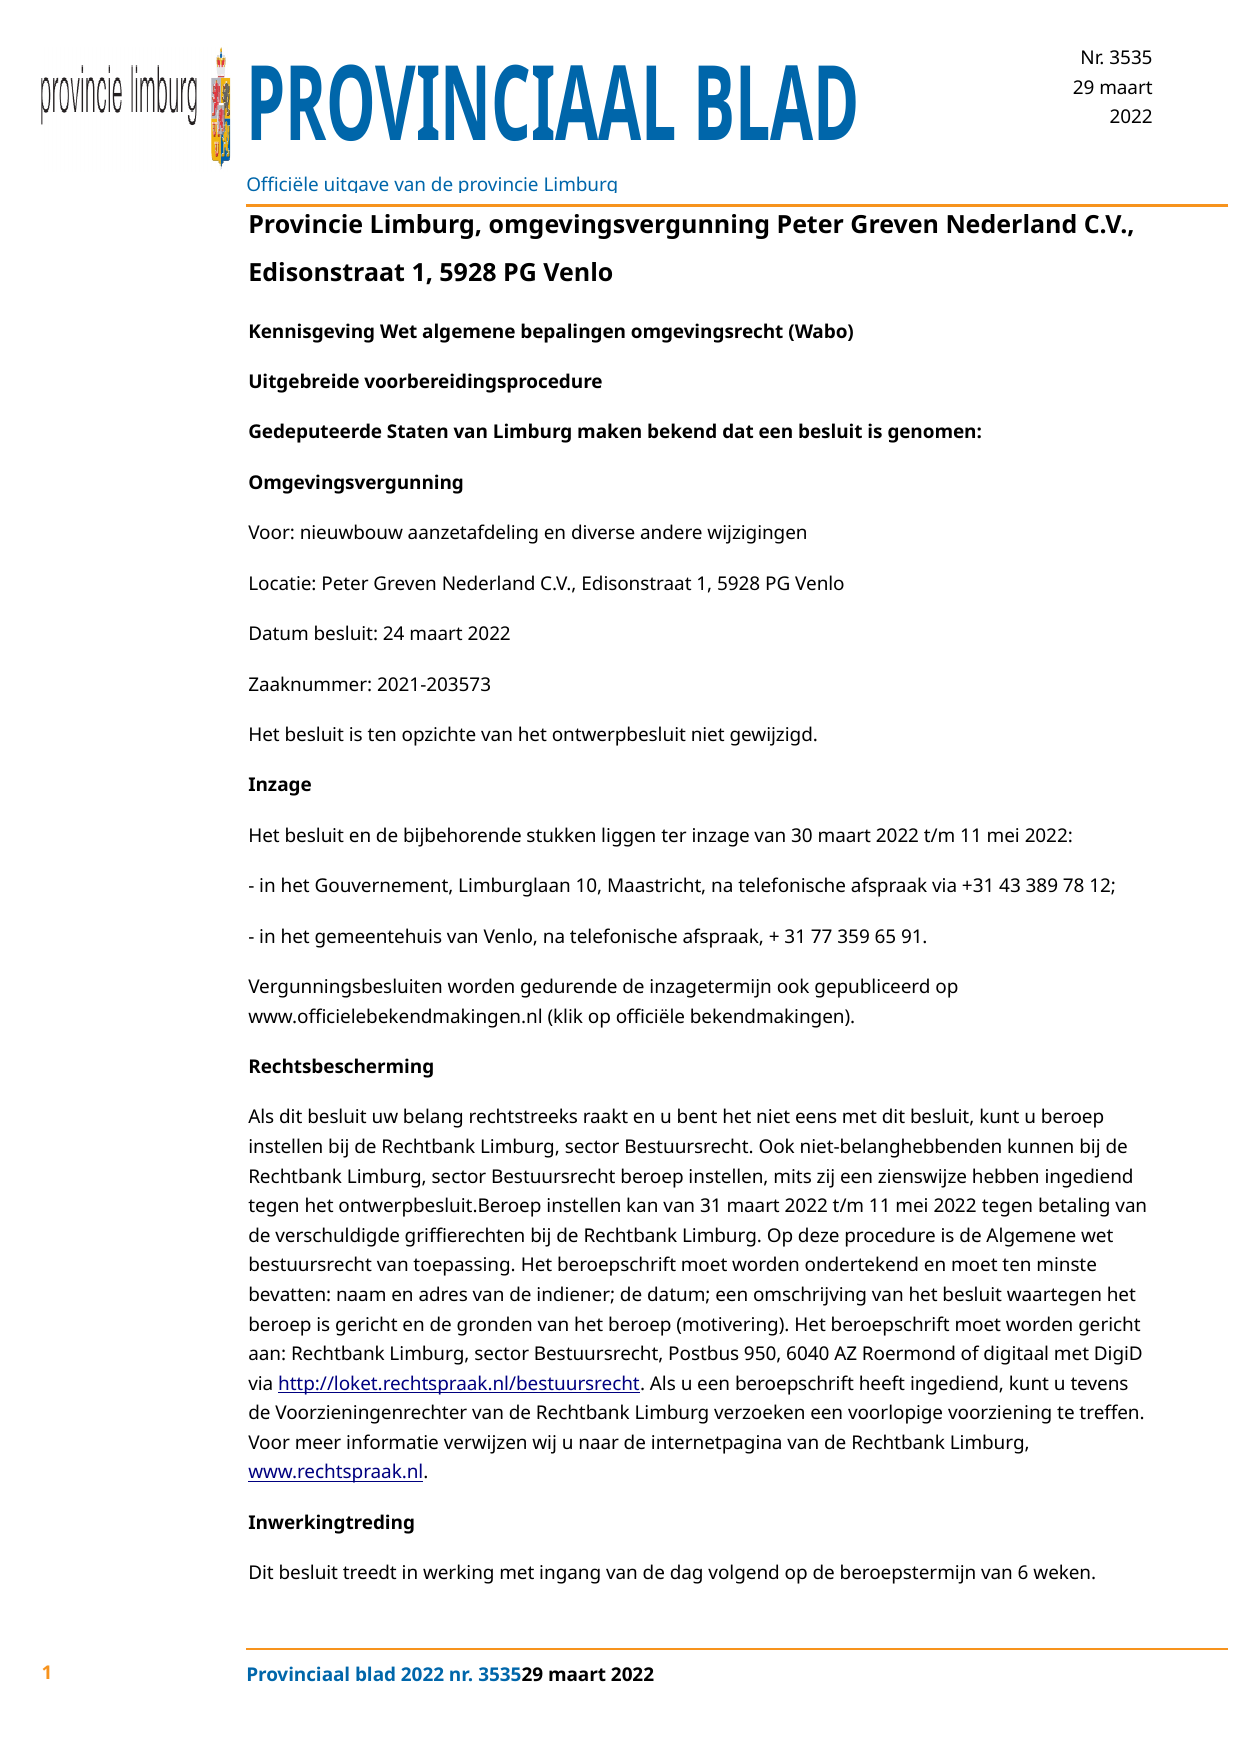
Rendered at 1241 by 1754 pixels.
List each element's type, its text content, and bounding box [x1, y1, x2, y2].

text Rechtsbescherming [248, 1053, 1152, 1079]
text Voor: nieuwbouw aanzetafdeling en diverse andere wijzigingen [248, 519, 1152, 545]
text Omgevingsvergunning [248, 469, 1152, 495]
text Zaaknummer: 2021-203573 [248, 671, 1152, 697]
text Het besluit en de bijbehorende stukken liggen ter inzage van 30 maart 2022 t/m 11 mei 2022: [248, 822, 1152, 848]
text Locatie: Peter Greven Nederland C.V., Edisonstraat 1, 5928 PG Venlo [248, 570, 1152, 596]
text Inzage [248, 772, 1152, 797]
text - in het Gouvernement, Limburglaan 10, Maastricht, na telefonische afspraak via +31 43 389 78 12; [248, 872, 1152, 898]
text Dit besluit treedt in werking met ingang van de dag volgend op de beroepstermijn van 6 weken. [248, 1559, 1152, 1585]
text - in het gemeentehuis van Venlo, na telefonische afspraak, + 31 77 359 65 91. [248, 923, 1152, 949]
text Provincie Limburg, omgevingsvergunning Peter Greven Nederland C.V., Edisonstraat 1, 5928 PG Venlo [248, 207, 1152, 288]
text Gedeputeerde Staten van Limburg maken bekend dat een besluit is genomen: [248, 419, 1152, 444]
text Inwerkingtreding [248, 1509, 1152, 1535]
text Kennisgeving Wet algemene bepalingen omgevingsrecht (Wabo) [248, 318, 1152, 344]
text Datum besluit: 24 maart 2022 [248, 620, 1152, 646]
text Het besluit is ten opzichte van het ontwerpbesluit niet gewijzigd. [248, 721, 1152, 747]
text Uitgebreide voorbereidingsprocedure [248, 368, 1152, 394]
picture [41, 47, 231, 172]
text Als dit besluit uw belang rechtstreeks raakt en u bent het niet eens met dit besluit, kunt u beroep instellen bij de Rechtbank Limburg, sector Bestuursrecht. Ook niet-belanghebbenden kunnen bij de Rechtbank Limburg, sector Bestuursrecht beroep instellen, mits zij een zienswijze hebben ingediend tegen het ontwerpbesluit.Beroep instellen kan van 31 maart 2022 t/m 11 mei 2022 tegen betaling van de verschuldigde griffierechten bij de Rechtbank Limburg. Op deze procedure is de Algemene wet bestuursrecht van toepassing. Het beroepschrift moet worden ondertekend en moet ten minste bevatten: naam en adres van de indiener; de datum; een omschrijving van het besluit waartegen het beroep is gericht en de gronden van het beroep (motivering). Het beroepschrift moet worden gericht aan: Rechtbank Limburg, sector Bestuursrecht, Postbus 950, 6040 AZ Roermond of digitaal met DigiD via http://loket.rechtspraak.nl/bestuursrecht. Als u een beroepschrift heeft ingediend, kunt u tevens de Voorzieningenrechter van de Rechtbank Limburg verzoeken een voorlopige voorziening te treffen. Voor meer informatie verwijzen wij u naar de internetpagina van de Rechtbank Limburg, www.rechtspraak.nl. [248, 1104, 1152, 1484]
text Vergunningsbesluiten worden gedurende de inzagetermijn ook gepubliceerd op www.officielebekendmakingen.nl (klik op officiële bekendmakingen). [248, 973, 1152, 1029]
